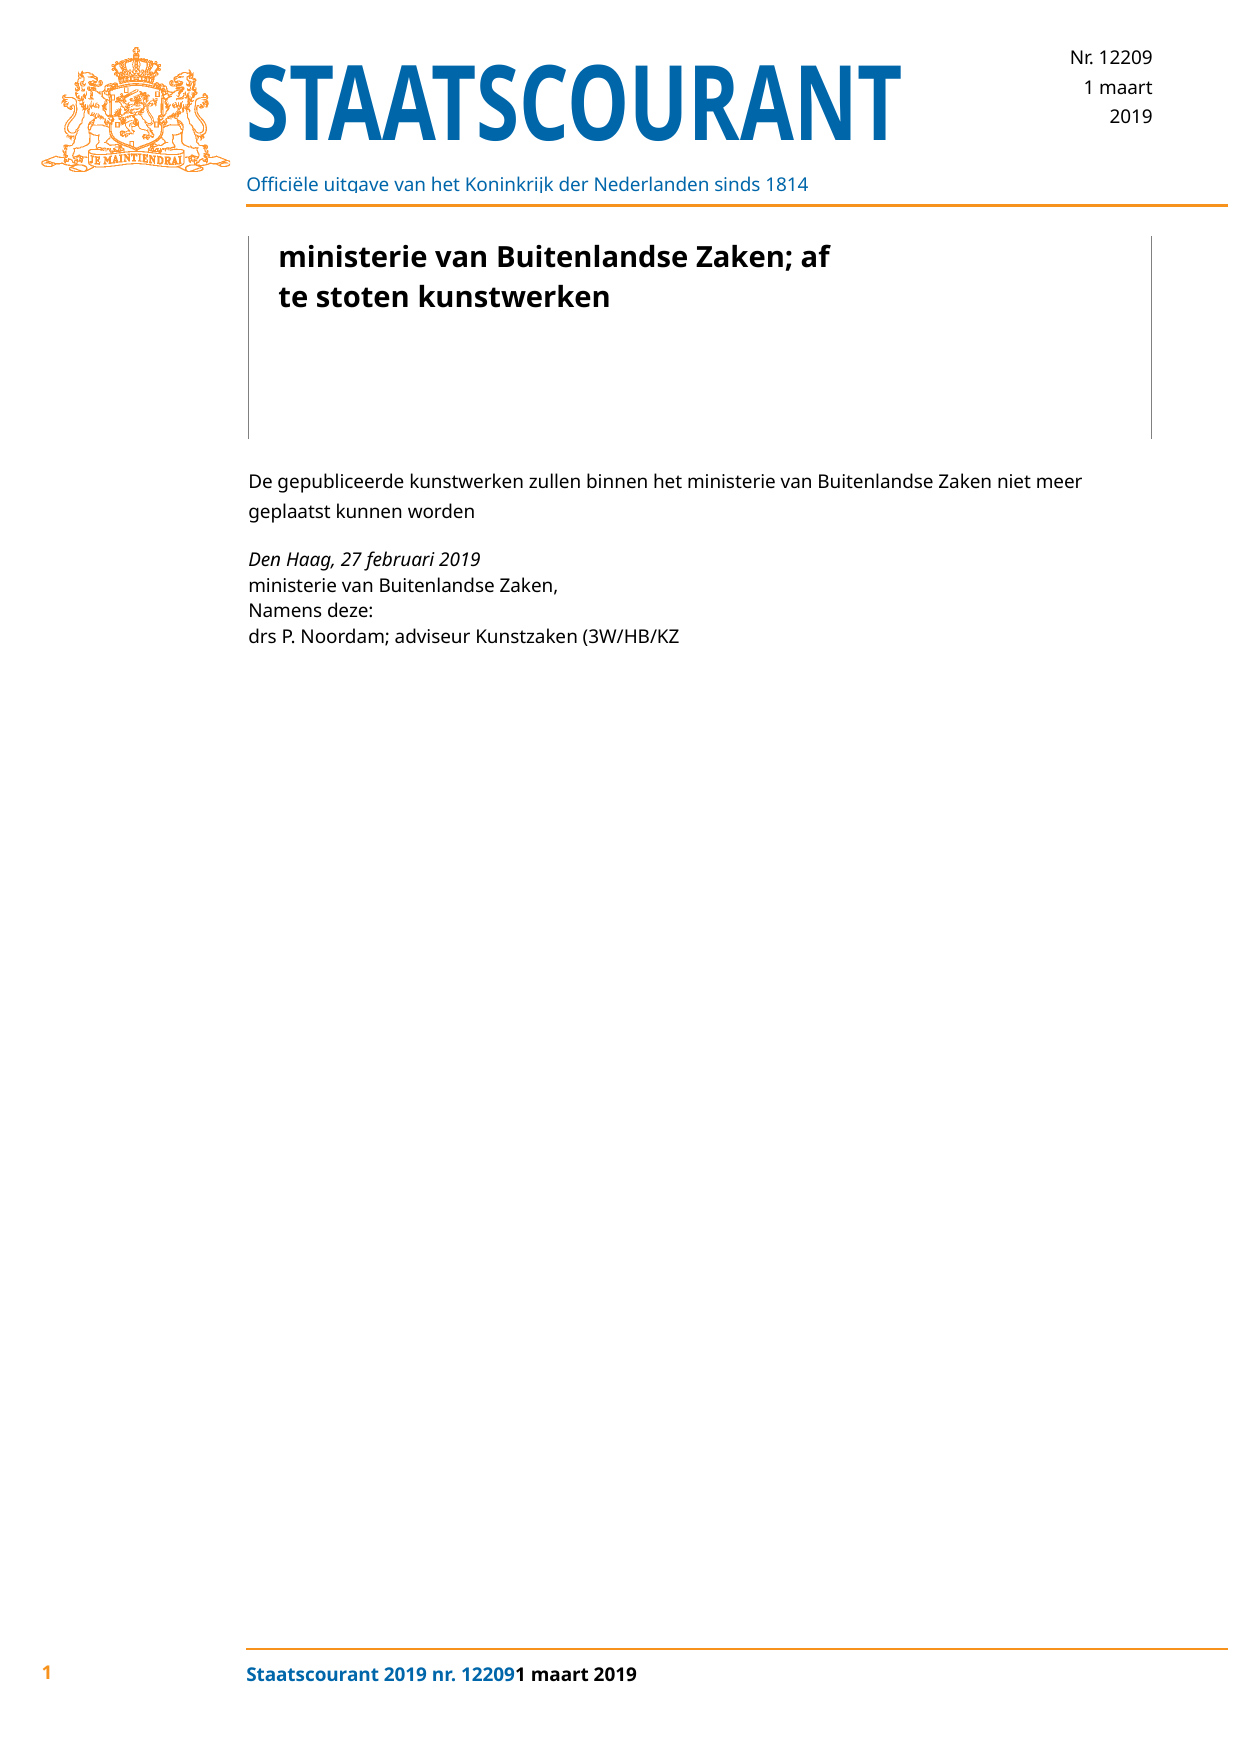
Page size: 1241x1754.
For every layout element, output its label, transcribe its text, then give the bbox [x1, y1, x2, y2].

text Den Haag, 27 februari 2019 [248, 546, 1152, 572]
table_header ministerie van Buitenlandse Zaken; af te stoten kunstwerken [249, 236, 850, 439]
table_header [850, 414, 1151, 439]
text ministerie van Buitenlandse Zaken, [248, 572, 1152, 597]
picture [912, 236, 1090, 414]
picture [41, 47, 231, 172]
text Namens deze: [248, 597, 1152, 623]
table_header [850, 236, 912, 413]
text De gepubliceerde kunstwerken zullen binnen het ministerie van Buitenlandse Zaken niet meer geplaatst kunnen worden [248, 469, 1152, 524]
text drs P. Noordam; adviseur Kunstzaken (3W/HB/KZ [248, 623, 1152, 649]
table_header [1090, 236, 1151, 413]
